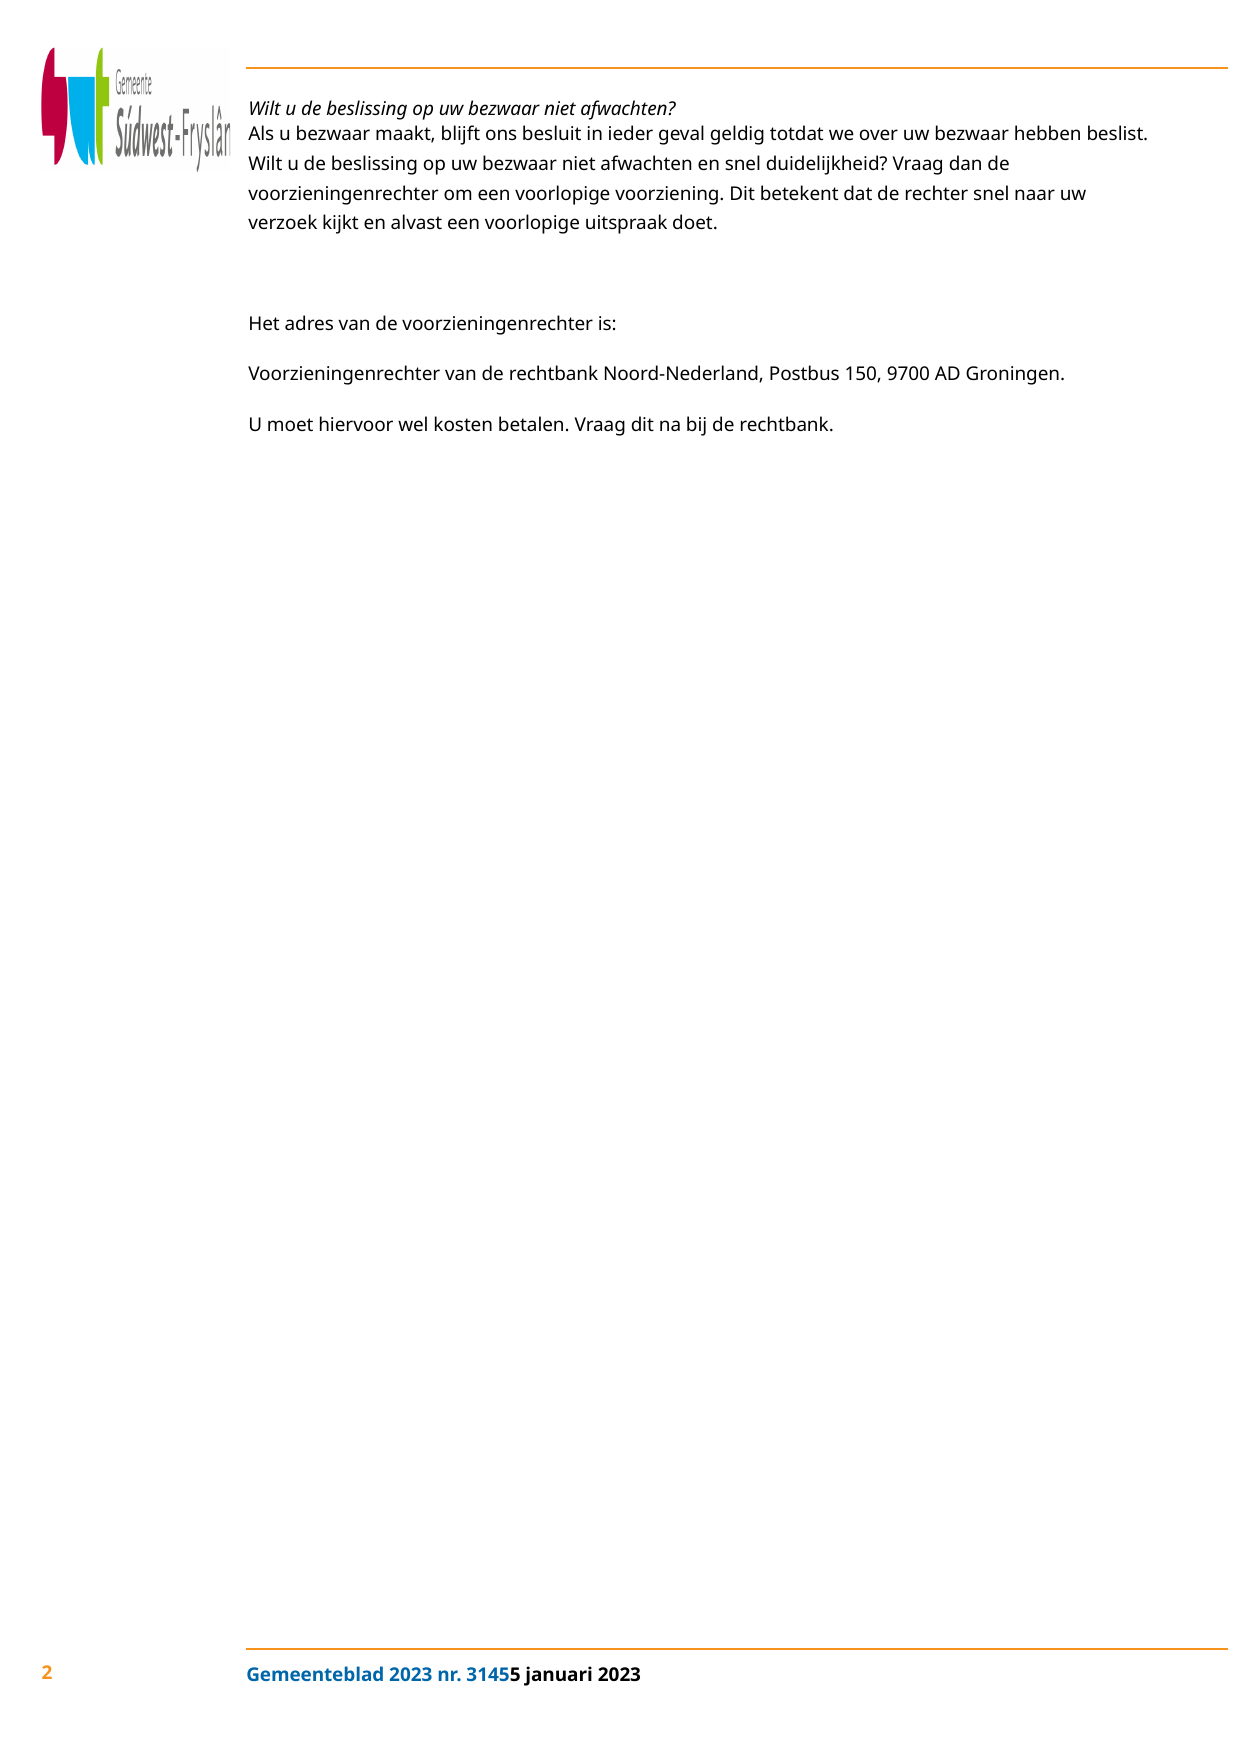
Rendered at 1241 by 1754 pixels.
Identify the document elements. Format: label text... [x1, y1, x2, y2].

text Wilt u de beslissing op uw bezwaar niet afwachten? [248, 95, 1152, 121]
text U moet hiervoor wel kosten betalen. Vraag dit na bij de rechtbank. [248, 411, 1152, 437]
text Voorzieningenrechter van de rechtbank Noord-Nederland, Postbus 150, 9700 AD Groningen. [248, 361, 1152, 386]
picture [41, 47, 231, 172]
text Als u bezwaar maakt, blijft ons besluit in ieder geval geldig totdat we over uw bezwaar hebben beslist. Wilt u de beslissing op uw bezwaar niet afwachten en snel duidelijkheid? Vraag dan de voorzieningenrechter om een voorlopige voorziening. Dit betekent dat de rechter snel naar uw verzoek kijkt en alvast een voorlopige uitspraak doet. [248, 121, 1152, 235]
text Het adres van de voorzieningenrechter is: [248, 310, 1152, 336]
